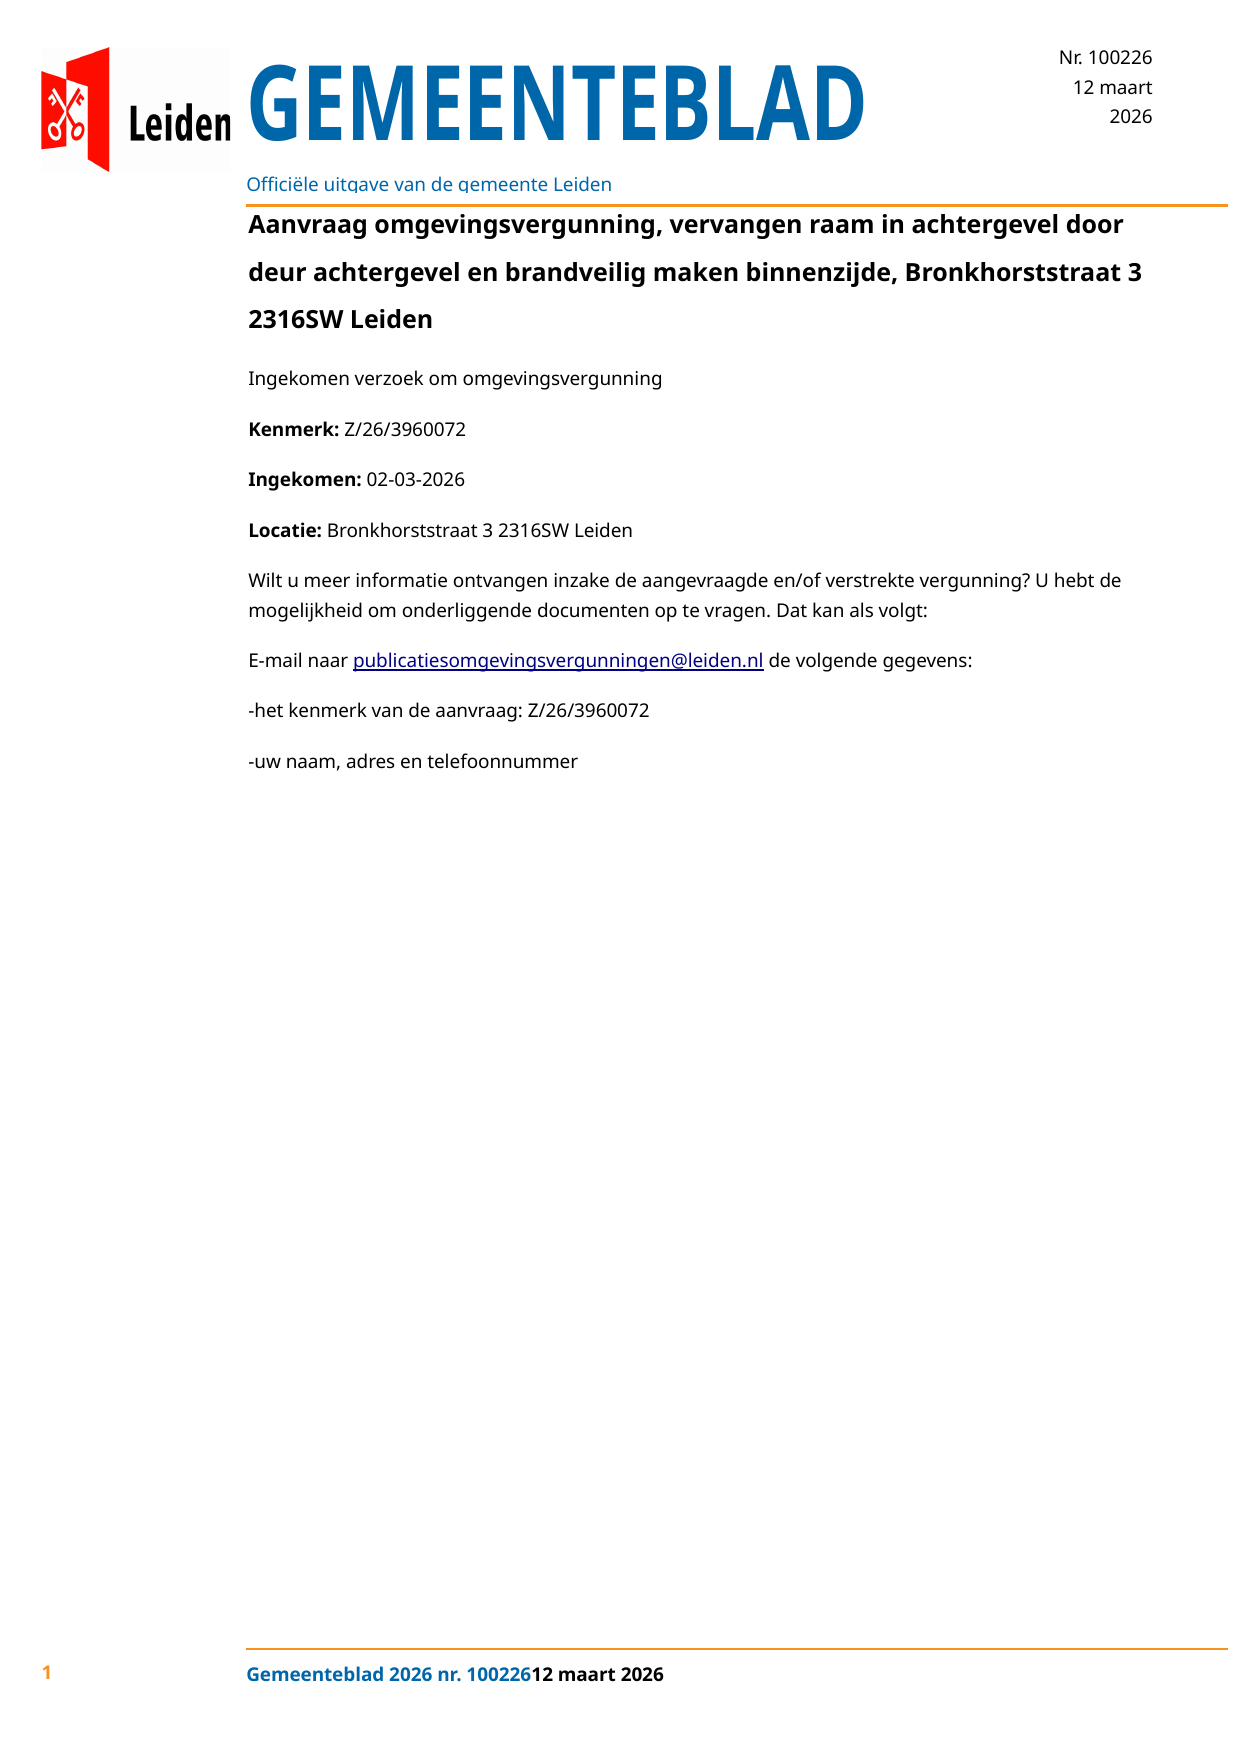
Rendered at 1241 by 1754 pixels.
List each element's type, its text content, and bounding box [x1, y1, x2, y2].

text Ingekomen: 02-03-2026 [248, 466, 1152, 492]
text E-mail naar publicatiesomgevingsvergunningen@leiden.nl de volgende gegevens: [248, 647, 1152, 673]
text -uw naam, adres en telefoonnummer [248, 748, 1152, 774]
text Ingekomen verzoek om omgevingsvergunning [248, 366, 1152, 391]
text Wilt u meer informatie ontvangen inzake de aangevraagde en/of verstrekte vergunning? U hebt de mogelijkheid om onderliggende documenten op te vragen. Dat kan als volgt: [248, 567, 1152, 622]
text Kenmerk: Z/26/3960072 [248, 416, 1152, 442]
text Aanvraag omgevingsvergunning, vervangen raam in achtergevel door deur achtergevel en brandveilig maken binnenzijde, Bronkhorststraat 3 2316SW Leiden [248, 207, 1152, 336]
text Locatie: Bronkhorststraat 3 2316SW Leiden [248, 517, 1152, 542]
picture [41, 47, 231, 172]
text -het kenmerk van de aanvraag: Z/26/3960072 [248, 698, 1152, 723]
